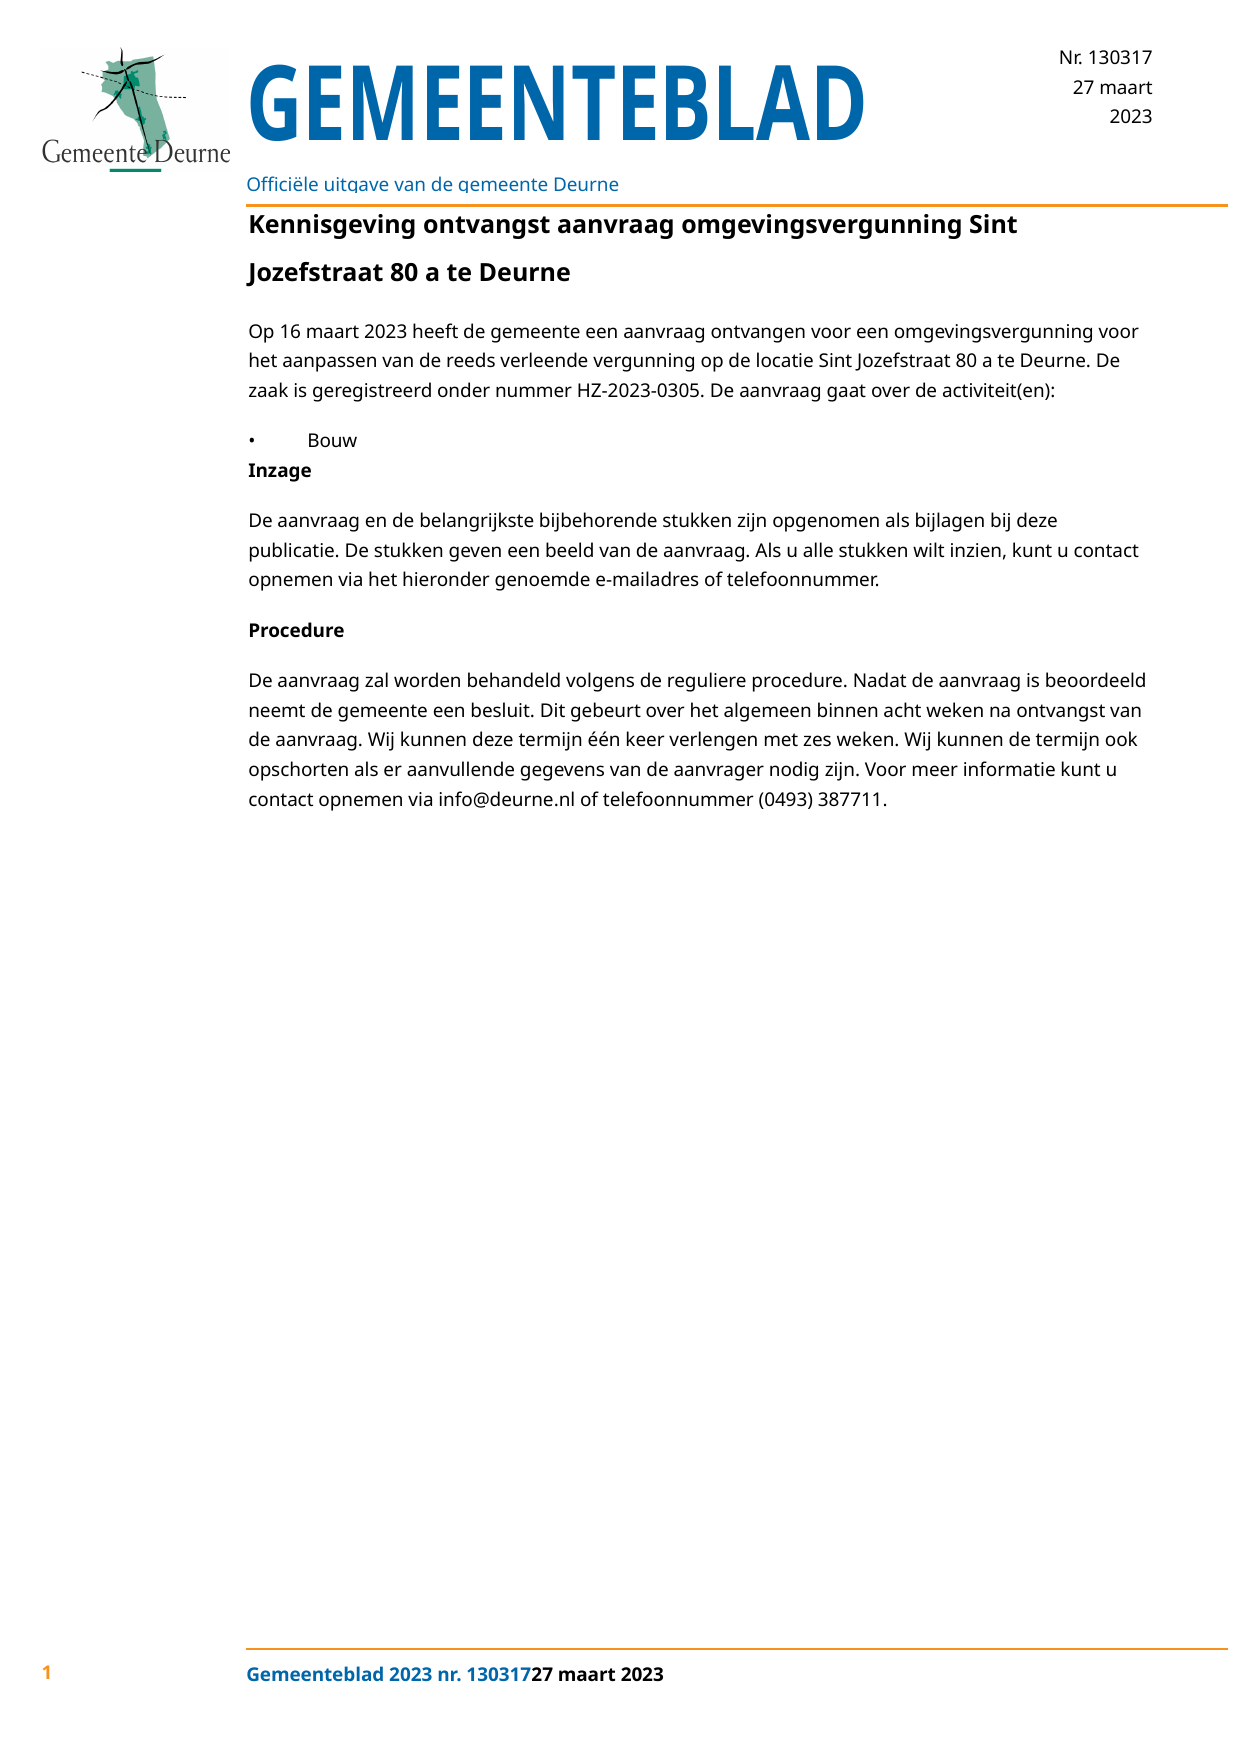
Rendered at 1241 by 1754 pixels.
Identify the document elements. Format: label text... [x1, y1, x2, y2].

list Bouw [248, 427, 1152, 453]
picture [41, 47, 231, 172]
text Op 16 maart 2023 heeft de gemeente een aanvraag ontvangen voor een omgevingsvergunning voor het aanpassen van de reeds verleende vergunning op de locatie Sint Jozefstraat 80 a te Deurne. De zaak is geregistreerd onder nummer HZ-2023-0305. De aanvraag gaat over de activiteit(en): [248, 318, 1152, 403]
text Kennisgeving ontvangst aanvraag omgevingsvergunning Sint Jozefstraat 80 a te Deurne [248, 207, 1152, 288]
text Inzage [248, 457, 1152, 483]
text De aanvraag en de belangrijkste bijbehorende stukken zijn opgenomen als bijlagen bij deze publicatie. De stukken geven een beeld van de aanvraag. Als u alle stukken wilt inzien, kunt u contact opnemen via het hieronder genoemde e-mailadres of telefoonnummer. [248, 507, 1152, 592]
text De aanvraag zal worden behandeld volgens de reguliere procedure. Nadat de aanvraag is beoordeeld neemt de gemeente een besluit. Dit gebeurt over het algemeen binnen acht weken na ontvangst van de aanvraag. Wij kunnen deze termijn één keer verlengen met zes weken. Wij kunnen de termijn ook opschorten als er aanvullende gegevens van de aanvrager nodig zijn. Voor meer informatie kunt u contact opnemen via info@deurne.nl of telefoonnummer (0493) 387711. [248, 667, 1152, 812]
text Procedure [248, 617, 1152, 643]
